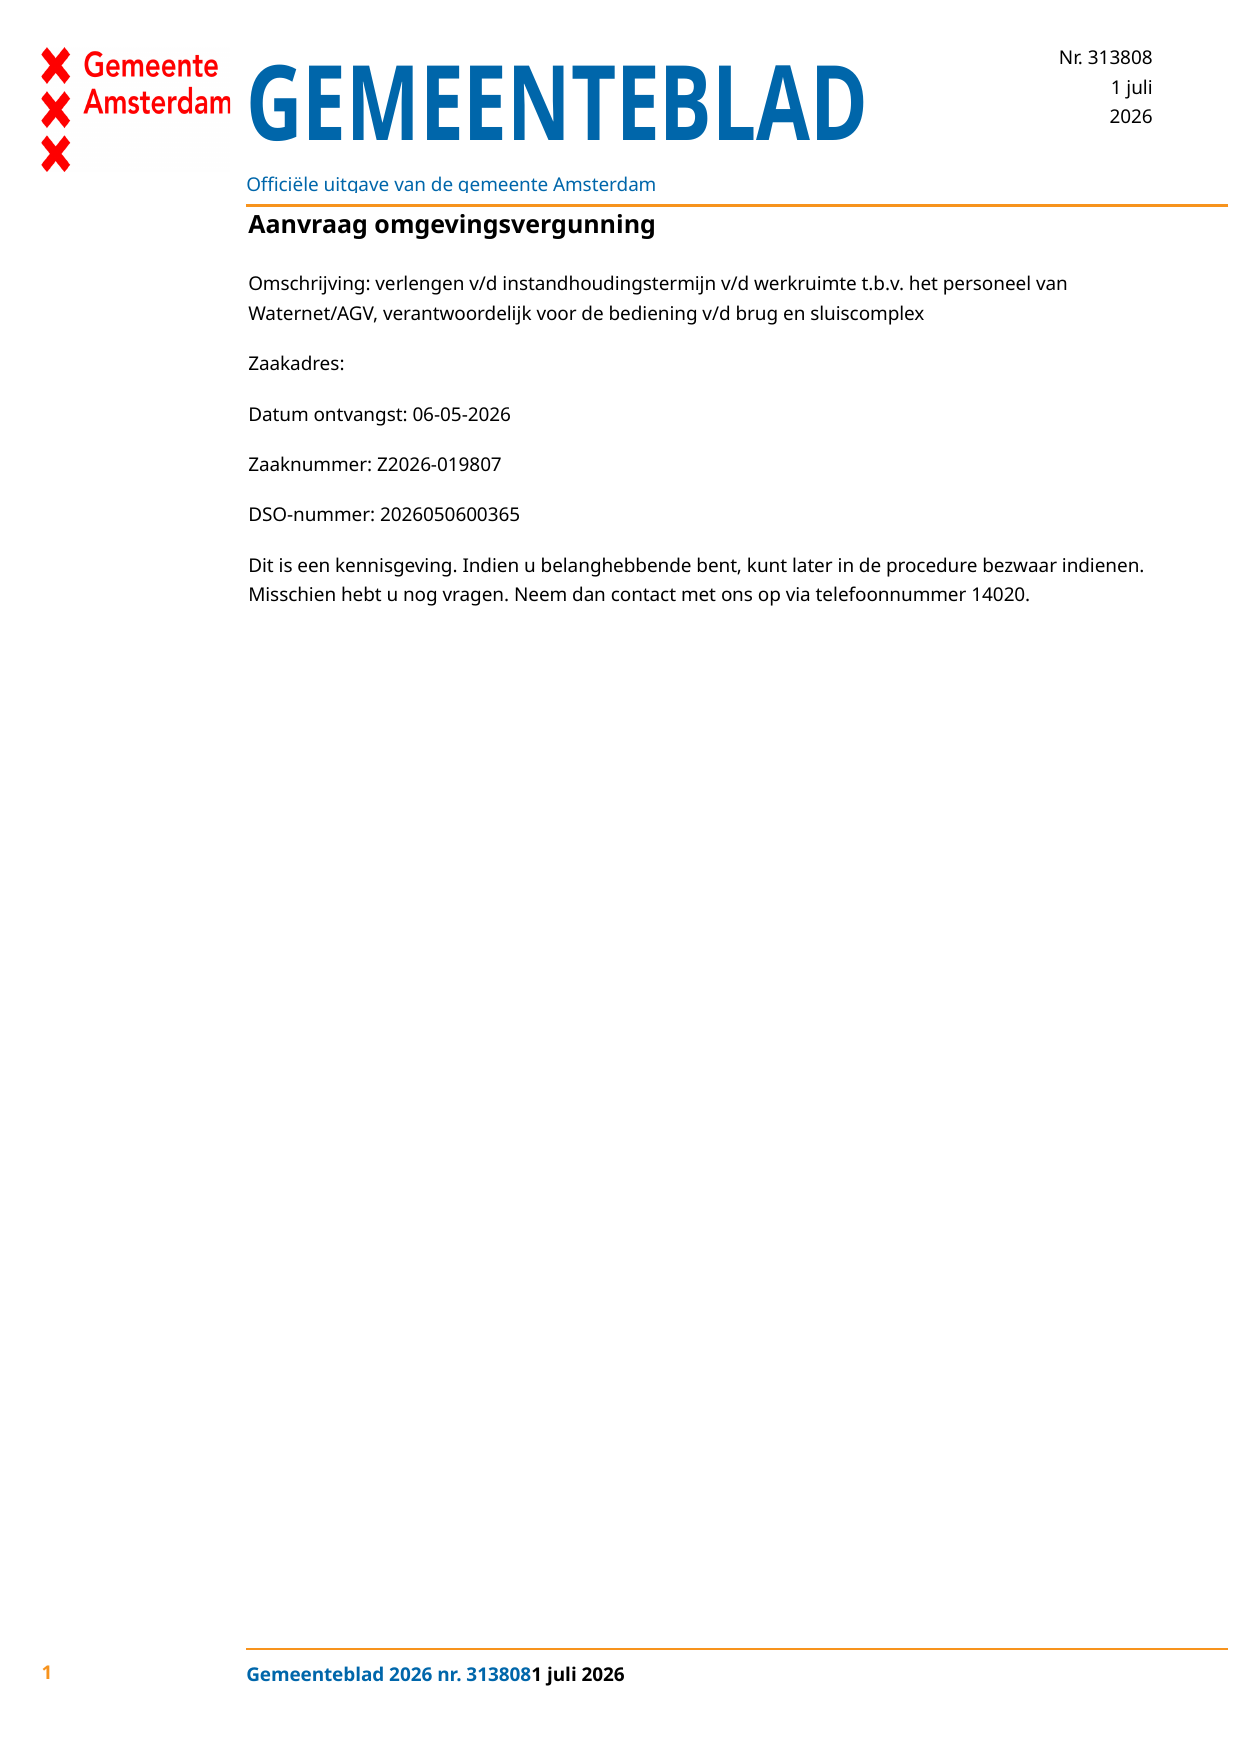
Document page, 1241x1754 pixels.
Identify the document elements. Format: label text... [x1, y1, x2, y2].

text Omschrijving: verlengen v/d instandhoudingstermijn v/d werkruimte t.b.v. het personeel van Waternet/AGV, verantwoordelijk voor de bediening v/d brug en sluiscomplex [248, 270, 1152, 326]
text Datum ontvangst: 06-05-2026 [248, 401, 1152, 426]
picture [41, 47, 231, 172]
text Zaakadres: [248, 350, 1152, 376]
text DSO-nummer: 2026050600365 [248, 502, 1152, 527]
text Zaaknummer: Z2026-019807 [248, 451, 1152, 477]
text Dit is een kennisgeving. Indien u belanghebbende bent, kunt later in de procedure bezwaar indienen. Misschien hebt u nog vragen. Neem dan contact met ons op via telefoonnummer 14020. [248, 552, 1152, 607]
text Aanvraag omgevingsvergunning [248, 207, 1152, 241]
